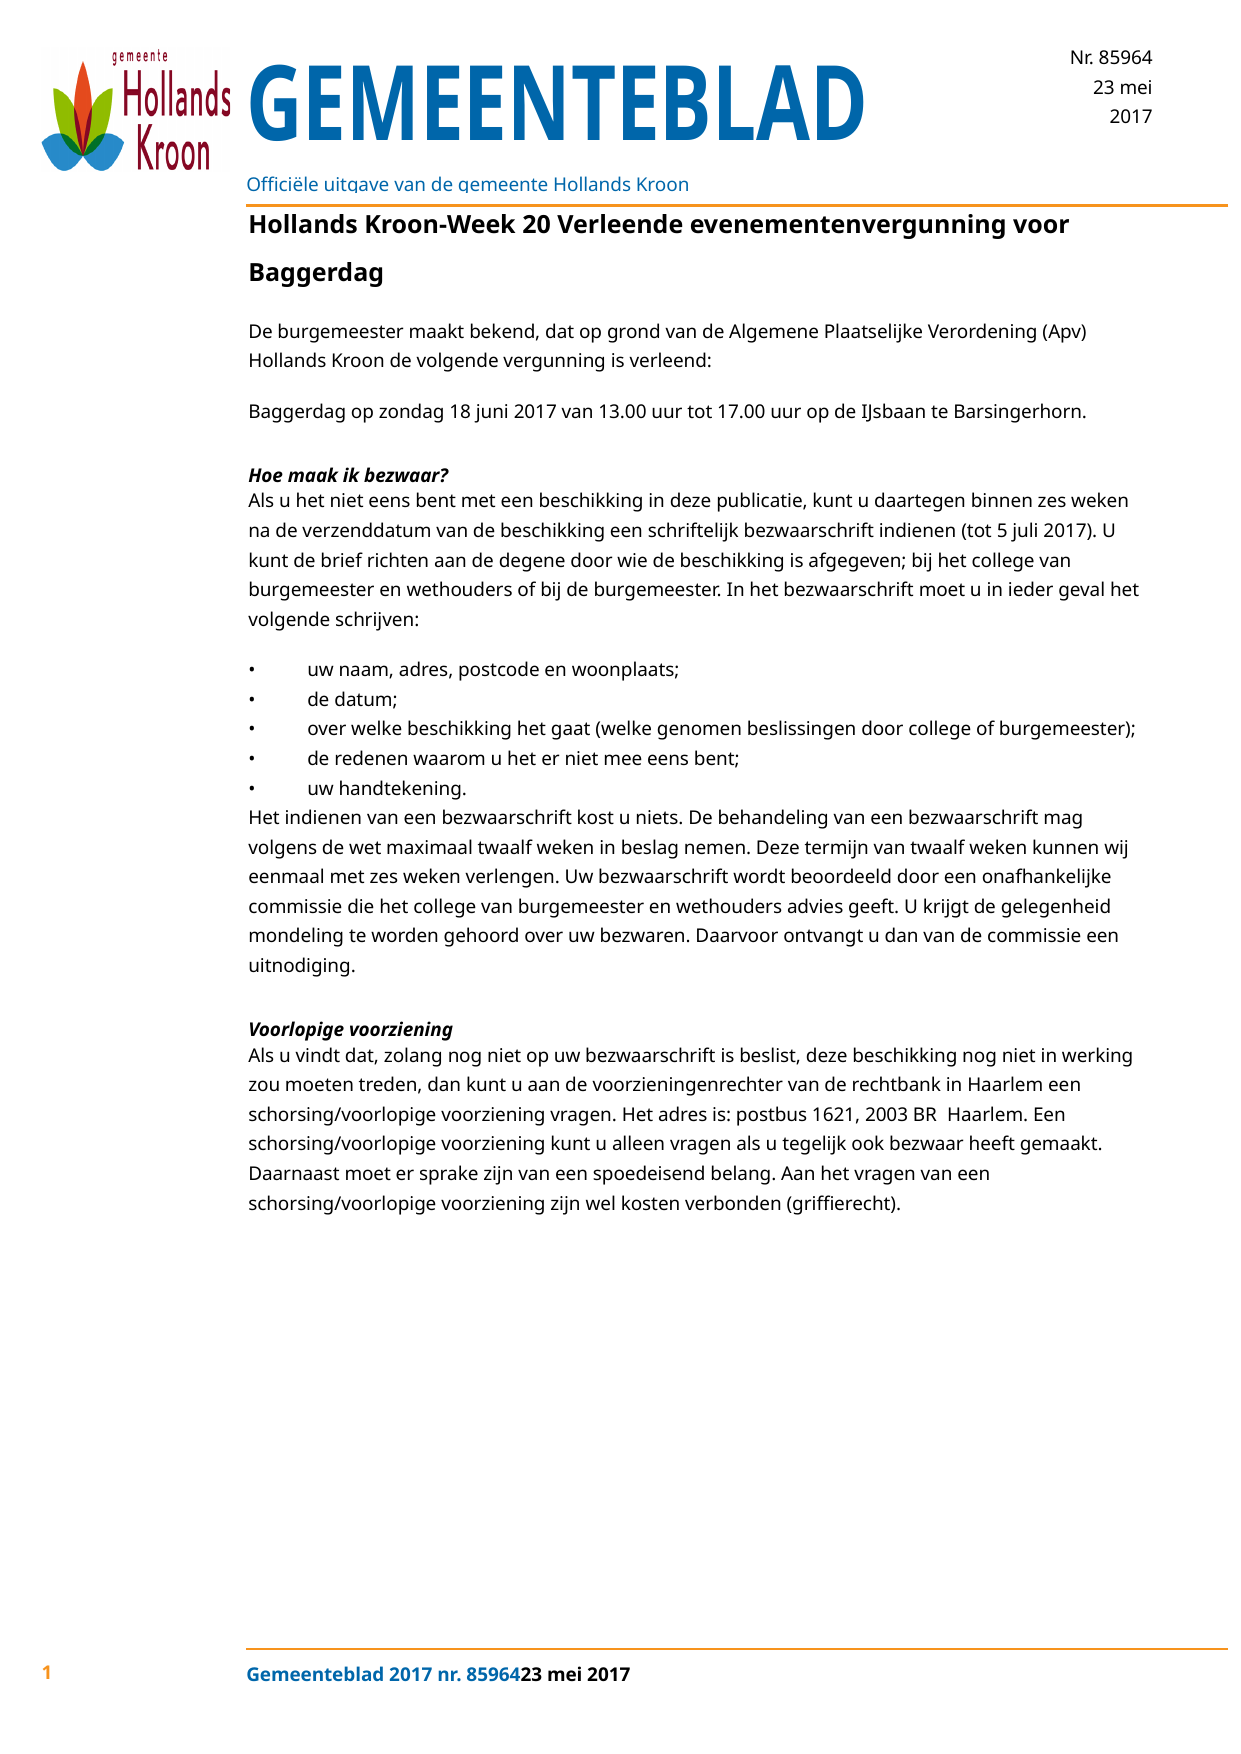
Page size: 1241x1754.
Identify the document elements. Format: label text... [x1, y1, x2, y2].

list de datum; [248, 686, 1152, 712]
list uw naam, adres, postcode en woonplaats; [248, 656, 1152, 682]
text Baggerdag op zondag 18 juni 2017 van 13.00 uur tot 17.00 uur op de IJsbaan te Barsingerhorn. [248, 398, 1152, 424]
list uw handtekening. [248, 775, 1152, 800]
text Hoe maak ik bezwaar? [248, 462, 1152, 488]
list over welke beschikking het gaat (welke genomen beslissingen door college of burgemeester); [248, 716, 1152, 741]
text Als u het niet eens bent met een beschikking in deze publicatie, kunt u daartegen binnen zes weken na de verzenddatum van de beschikking een schriftelijk bezwaarschrift indienen (tot 5 juli 2017). U kunt de brief richten aan de degene door wie de beschikking is afgegeven; bij het college van burgemeester en wethouders of bij de burgemeester. In het bezwaarschrift moet u in ieder geval het volgende schrijven: [248, 488, 1152, 632]
text De burgemeester maakt bekend, dat op grond van de Algemene Plaatselijke Verordening (Apv) Hollands Kroon de volgende vergunning is verleend: [248, 318, 1152, 373]
picture [41, 47, 231, 172]
text Het indienen van een bezwaarschrift kost u niets. De behandeling van een bezwaarschrift mag volgens de wet maximaal twaalf weken in beslag nemen. Deze termijn van twaalf weken kunnen wij eenmaal met zes weken verlengen. Uw bezwaarschrift wordt beoordeeld door een onafhankelijke commissie die het college van burgemeester en wethouders advies geeft. U krijgt de gelegenheid mondeling te worden gehoord over uw bezwaren. Daarvoor ontvangt u dan van de commissie een uitnodiging. [248, 804, 1152, 978]
text Hollands Kroon-Week 20 Verleende evenementenvergunning voor Baggerdag [248, 207, 1152, 288]
list de redenen waarom u het er niet mee eens bent; [248, 745, 1152, 771]
text Voorlopige voorziening [248, 1016, 1152, 1042]
text Als u vindt dat, zolang nog niet op uw bezwaarschrift is beslist, deze beschikking nog niet in werking zou moeten treden, dan kunt u aan de voorzieningenrechter van de rechtbank in Haarlem een schorsing/voorlopige voorziening vragen. Het adres is: postbus 1621, 2003 BR Haarlem. Een schorsing/voorlopige voorziening kunt u alleen vragen als u tegelijk ook bezwaar heeft gemaakt. Daarnaast moet er sprake zijn van een spoedeisend belang. Aan het vragen van een schorsing/voorlopige voorziening zijn wel kosten verbonden (griffierecht). [248, 1042, 1152, 1216]
